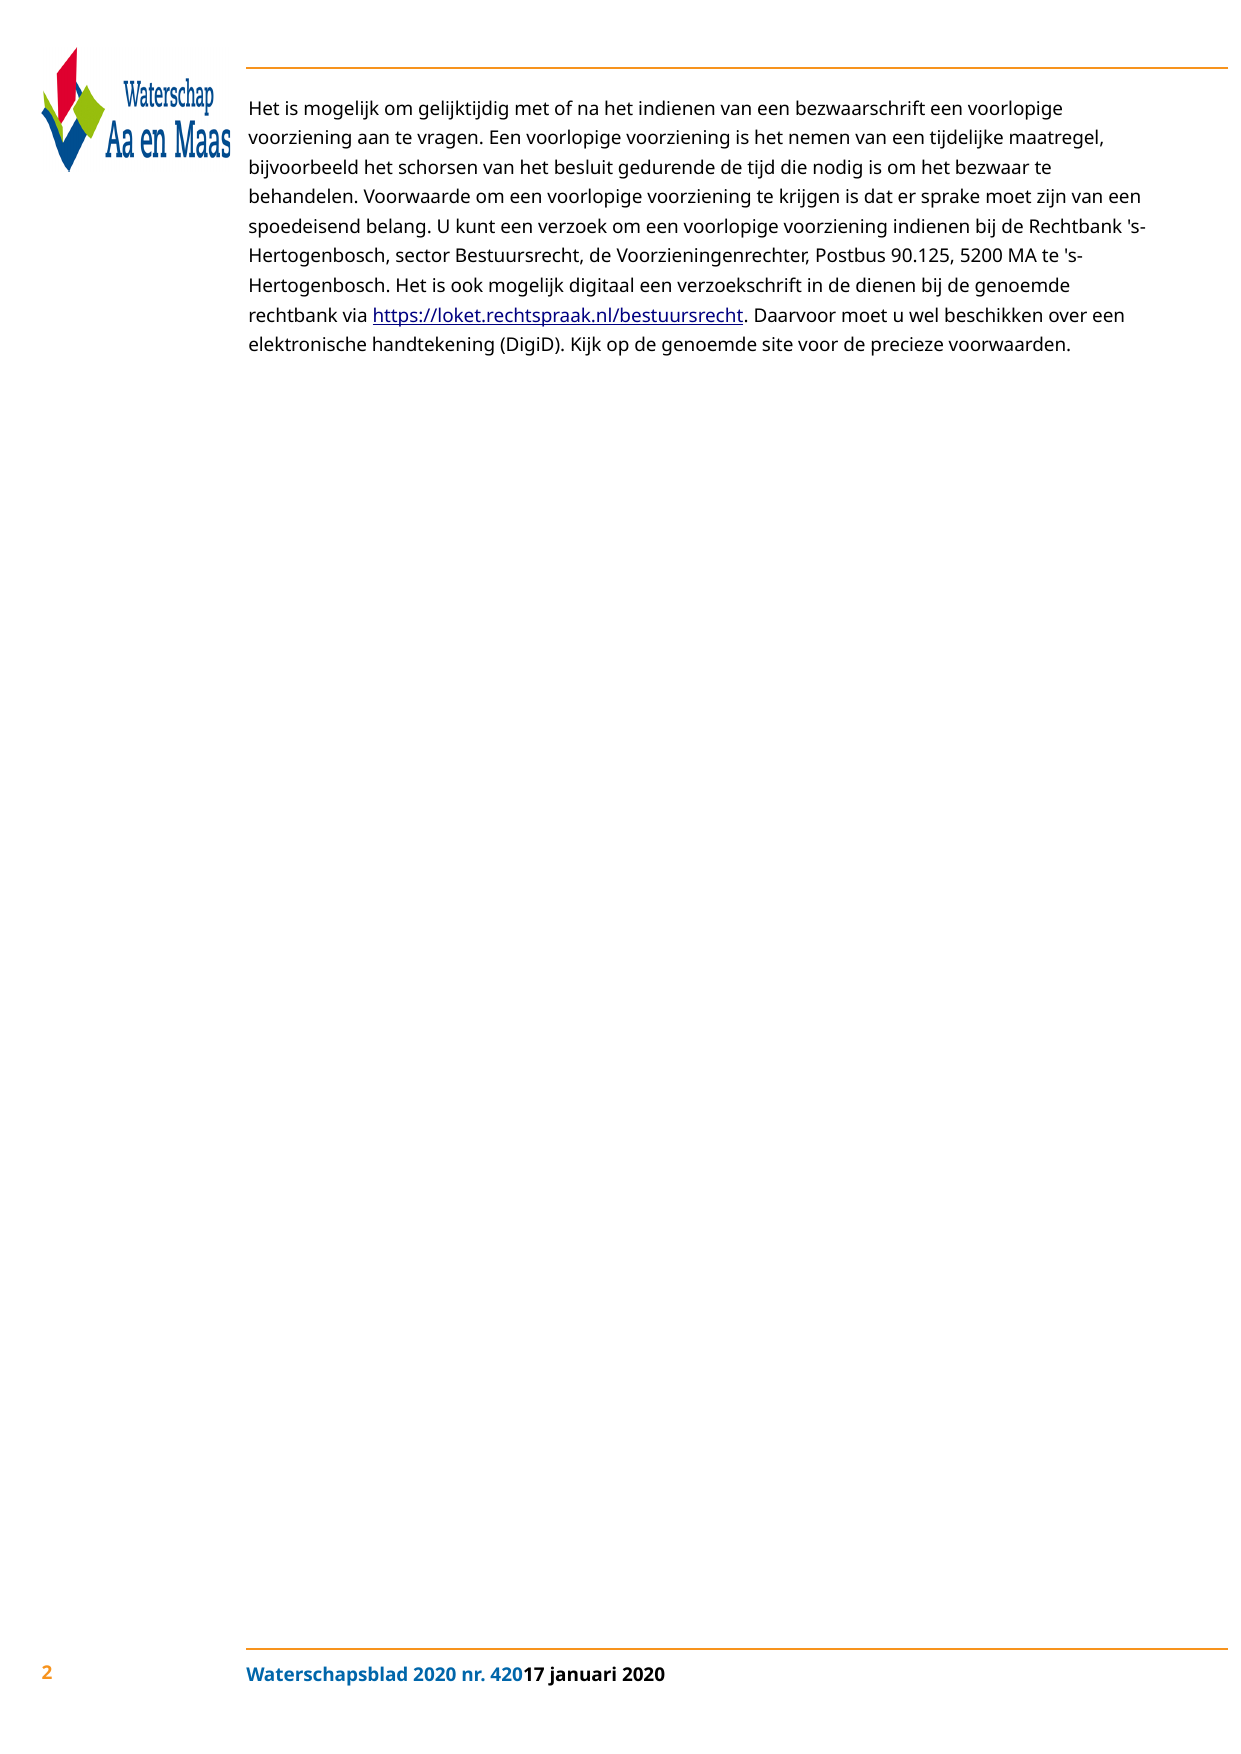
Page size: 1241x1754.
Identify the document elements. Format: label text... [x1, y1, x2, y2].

picture [41, 47, 231, 172]
text Het is mogelijk om gelijktijdig met of na het indienen van een bezwaarschrift een voorlopige voorziening aan te vragen. Een voorlopige voorziening is het nemen van een tijdelijke maatregel, bijvoorbeeld het schorsen van het besluit gedurende de tijd die nodig is om het bezwaar te behandelen. Voorwaarde om een voorlopige voorziening te krijgen is dat er sprake moet zijn van een spoedeisend belang. U kunt een verzoek om een voorlopige voorziening indienen bij de Rechtbank 's-Hertogenbosch, sector Bestuursrecht, de Voorzieningenrechter, Postbus 90.125, 5200 MA te 's-Hertogenbosch. Het is ook mogelijk digitaal een verzoekschrift in de dienen bij de genoemde rechtbank via https://loket.rechtspraak.nl/bestuursrecht. Daarvoor moet u wel beschikken over een elektronische handtekening (DigiD). Kijk op de genoemde site voor de precieze voorwaarden. [248, 95, 1152, 357]
